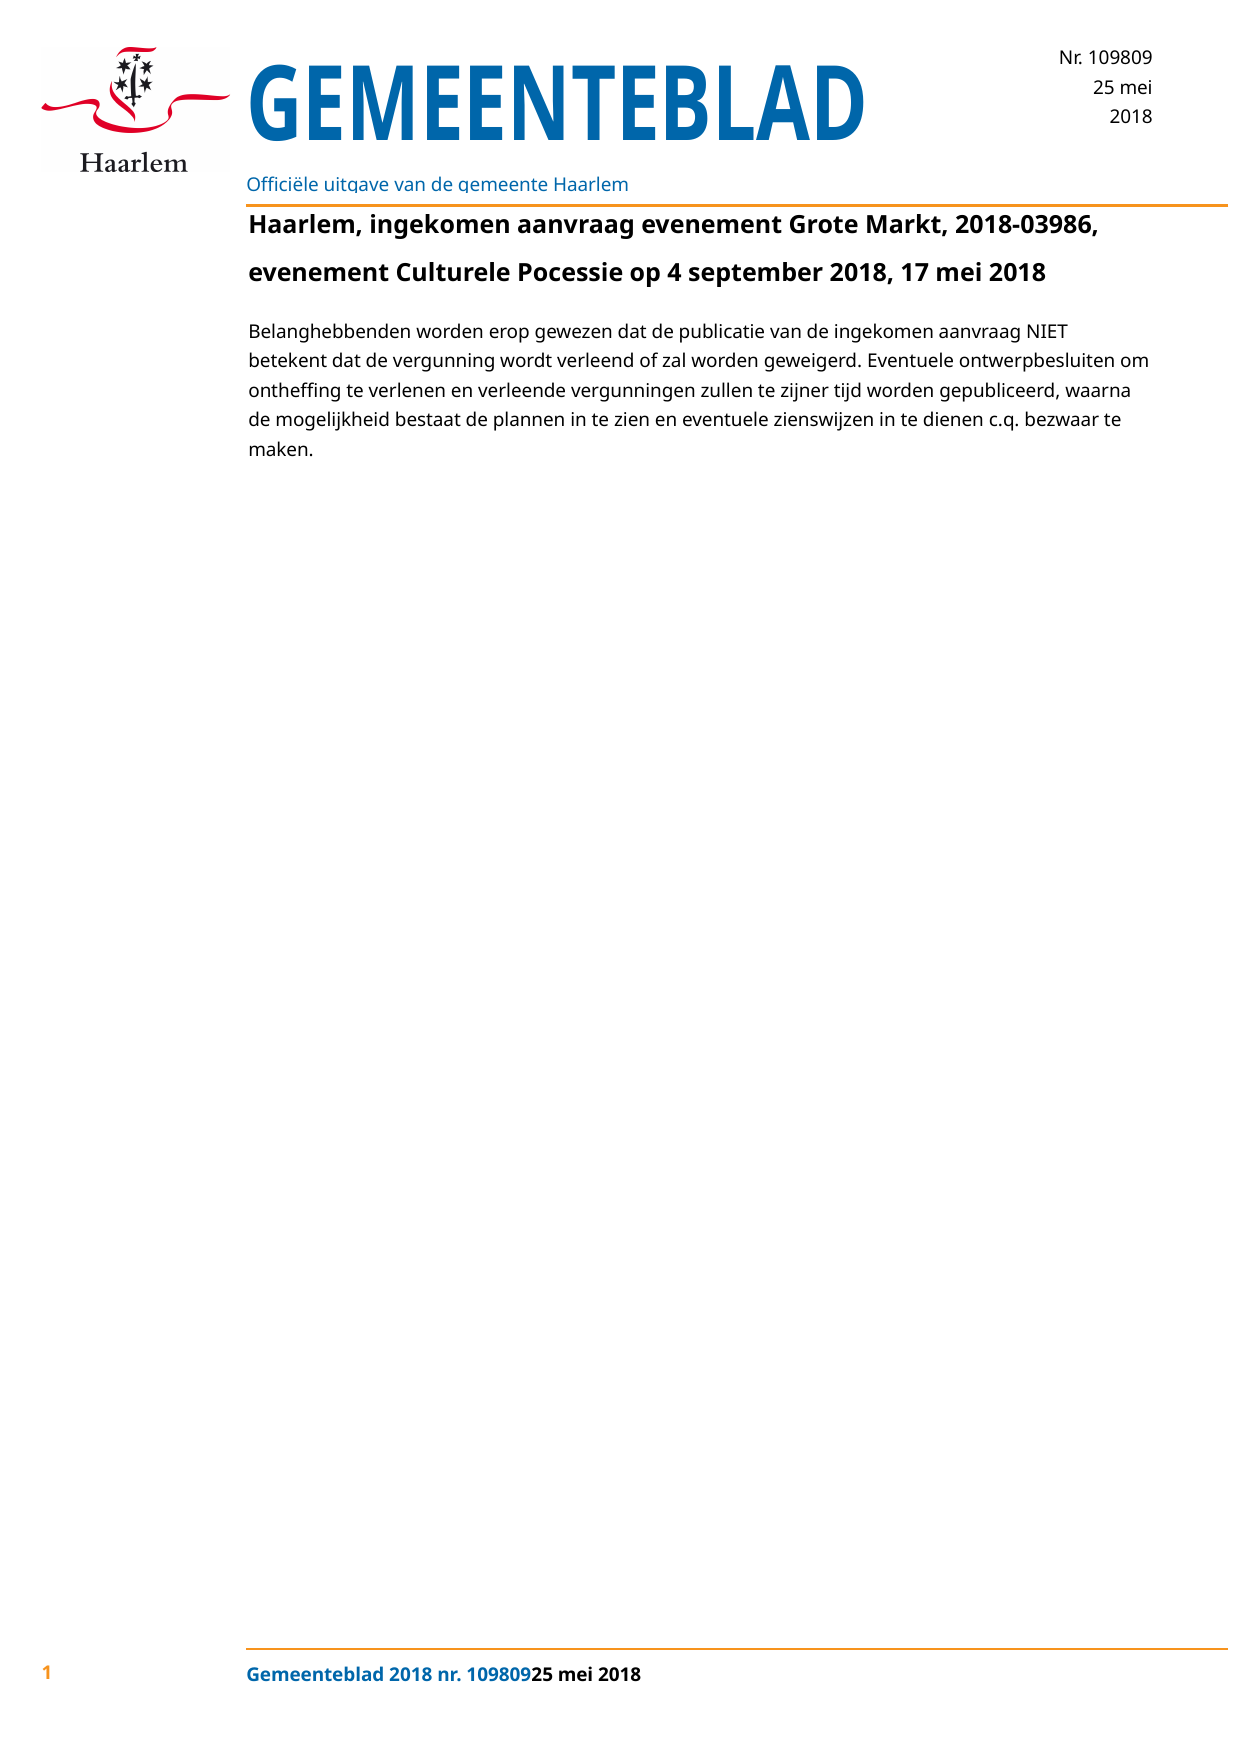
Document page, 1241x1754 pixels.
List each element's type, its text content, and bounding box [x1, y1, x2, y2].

text Belanghebbenden worden erop gewezen dat de publicatie van de ingekomen aanvraag NIET betekent dat de vergunning wordt verleend of zal worden geweigerd. Eventuele ontwerpbesluiten om ontheffing te verlenen en verleende vergunningen zullen te zijner tijd worden gepubliceerd, waarna de mogelijkheid bestaat de plannen in te zien en eventuele zienswijzen in te dienen c.q. bezwaar te maken. [248, 318, 1152, 462]
text Haarlem, ingekomen aanvraag evenement Grote Markt, 2018-03986, evenement Culturele Pocessie op 4 september 2018, 17 mei 2018 [248, 207, 1152, 288]
picture [41, 47, 231, 172]
